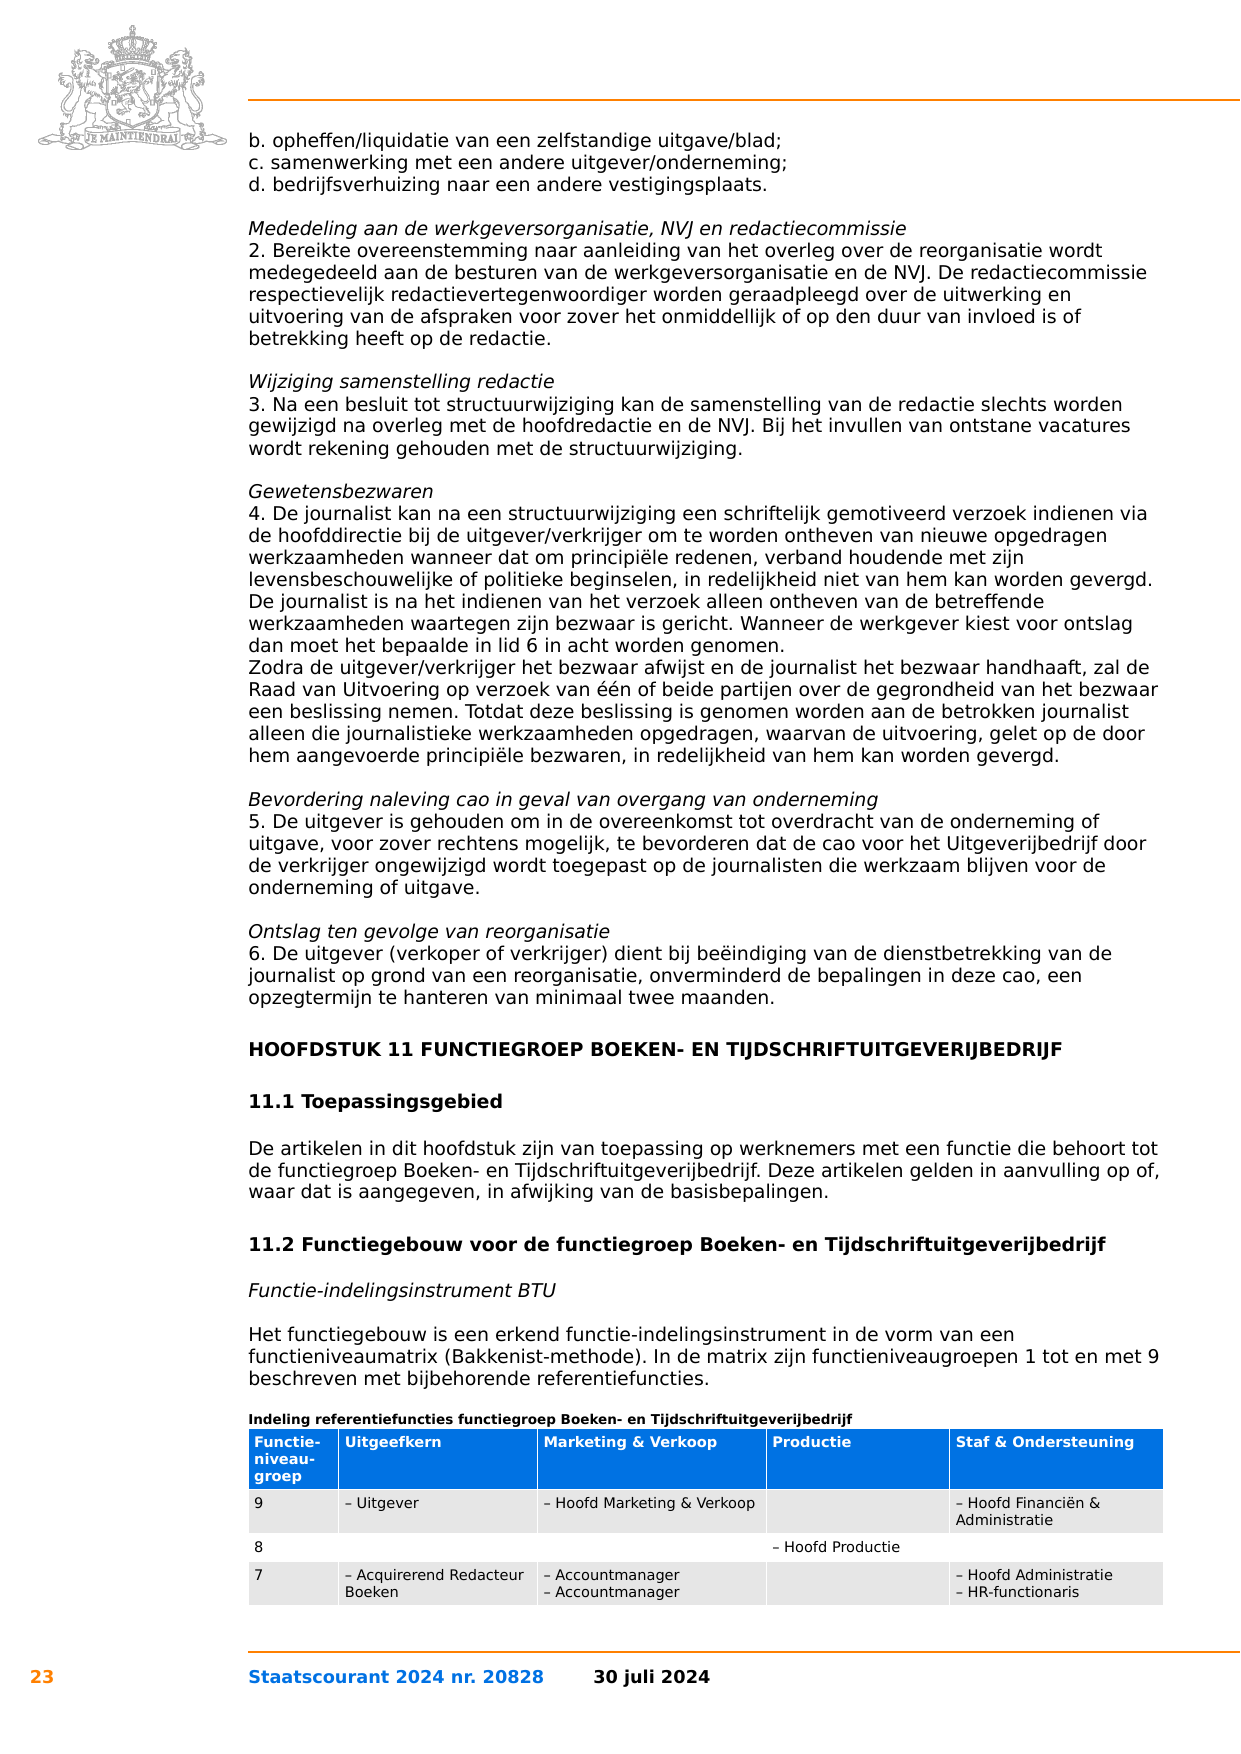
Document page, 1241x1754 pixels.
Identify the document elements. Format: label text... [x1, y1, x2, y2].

table_cell – Acquirerend Redacteur Boeken [339, 1562, 537, 1605]
text b. opheffen/liquidatie van een zelfstandige uitgave/blad; [248, 130, 1163, 152]
subtitle Ontslag ten gevolge van reorganisatie [248, 921, 1163, 943]
text Zodra de uitgever/verkrijger het bezwaar afwijst en de journalist het bezwaar handhaaft, zal de Raad van Uitvoering op verzoek van één of beide partijen over de gegrondheid van het bezwaar een beslissing nemen. Totdat deze beslissing is genomen worden aan de betrokken journalist alleen die journalistieke werkzaamheden opgedragen, waarvan de uitvoering, gelet op de door hem aangevoerde principiële bezwaren, in redelijkheid van hem kan worden gevergd. [248, 657, 1163, 767]
table_cell – Uitgever [339, 1490, 537, 1533]
table_cell [339, 1535, 537, 1561]
table_cell – Hoofd Financiën & Administratie [950, 1490, 1163, 1533]
table_cell [950, 1535, 1163, 1561]
table_cell [538, 1535, 766, 1561]
table_cell – Hoofd Administratie – HR-functionaris [950, 1562, 1163, 1605]
subtitle Mededeling aan de werkgeversorganisatie, NVJ en redactiecommissie [248, 218, 1163, 240]
text 3. Na een besluit tot structuurwijziging kan de samenstelling van de redactie slechts worden gewijzigd na overleg met de hoofdredactie en de NVJ. Bij het invullen van ontstane vacatures wordt rekening gehouden met de structuurwijziging. [248, 393, 1163, 459]
subtitle 11.2 Functiegebouw voor de functiegroep Boeken- en Tijdschriftuitgeverijbedrijf [248, 1233, 1163, 1255]
table_cell 8 [249, 1535, 338, 1561]
text c. samenwerking met een andere uitgever/onderneming; [248, 152, 1163, 174]
text De artikelen in dit hoofdstuk zijn van toepassing op werknemers met een functie die behoort tot de functiegroep Boeken- en Tijdschriftuitgeverijbedrijf. Deze artikelen gelden in aanvulling op of, waar dat is aangegeven, in afwijking van de basisbepalingen. [248, 1137, 1163, 1203]
text Het functiegebouw is een erkend functie-indelingsinstrument in de vorm van een functieniveaumatrix (Bakkenist-methode). In de matrix zijn functieniveaugroepen 1 tot en met 9 beschreven met bijbehorende referentiefuncties. [248, 1324, 1163, 1390]
subtitle Wijziging samenstelling redactie [248, 371, 1163, 393]
table_cell – Hoofd Productie [767, 1535, 949, 1561]
table_header Indeling referentiefuncties functiegroep Boeken- en Tijdschriftuitgeverijbedrijf [248, 1412, 1163, 1428]
text 2. Bereikte overeenstemming naar aanleiding van het overleg over de reorganisatie wordt medegedeeld aan de besturen van de werkgeversorganisatie en de NVJ. De redactiecommissie respectievelijk redactievertegenwoordiger worden geraadpleegd over de uitwerking en uitvoering van de afspraken voor zover het onmiddellijk of op den duur van invloed is of betrekking heeft op de redactie. [248, 240, 1163, 349]
text 5. De uitgever is gehouden om in de overeenkomst tot overdracht van de onderneming of uitgave, voor zover rechtens mogelijk, te bevorderen dat de cao voor het Uitgeverijbedrijf door de verkrijger ongewijzigd wordt toegepast op de journalisten die werkzaam blijven voor de onderneming of uitgave. [248, 811, 1163, 899]
subtitle Bevordering naleving cao in geval van overgang van onderneming [248, 789, 1163, 811]
table_cell 7 [249, 1562, 338, 1605]
table_cell Marketing & Verkoop [538, 1429, 766, 1489]
table_cell Uitgeefkern [339, 1429, 537, 1489]
text d. bedrijfsverhuizing naar een andere vestigingsplaats. [248, 174, 1163, 196]
text 6. De uitgever (verkoper of verkrijger) dient bij beëindiging van de dienstbetrekking van de journalist op grond van een reorganisatie, onverminderd de bepalingen in deze cao, een opzegtermijn te hanteren van minimaal twee maanden. [248, 943, 1163, 1008]
table_cell Staf & Ondersteuning [950, 1429, 1163, 1489]
table_cell [767, 1490, 949, 1533]
subtitle Gewetensbezwaren [248, 481, 1163, 503]
table_cell – Hoofd Marketing & Verkoop [538, 1490, 766, 1533]
subtitle HOOFDSTUK 11 FUNCTIEGROEP BOEKEN- EN TIJDSCHRIFTUITGEVERIJBEDRIJF [248, 1038, 1163, 1061]
picture [38, 25, 227, 150]
table_cell – Accountmanager – Accountmanager [538, 1562, 766, 1605]
table_cell Functie-niveau- groep [249, 1429, 338, 1489]
subtitle 11.1 Toepassingsgebied [248, 1091, 1163, 1112]
text De journalist is na het indienen van het verzoek alleen ontheven van de betreffende werkzaamheden waartegen zijn bezwaar is gericht. Wanneer de werkgever kiest voor ontslag dan moet het bepaalde in lid 6 in acht worden genomen. [248, 591, 1163, 657]
text 4. De journalist kan na een structuurwijziging een schriftelijk gemotiveerd verzoek indienen via de hoofddirectie bij de uitgever/verkrijger om te worden ontheven van nieuwe opgedragen werkzaamheden wanneer dat om principiële redenen, verband houdende met zijn levensbeschouwelijke of politieke beginselen, in redelijkheid niet van hem kan worden gevergd. [248, 503, 1163, 591]
table_cell 9 [249, 1490, 338, 1533]
table_cell Productie [767, 1429, 949, 1489]
table_cell [767, 1562, 949, 1605]
subtitle Functie-indelingsinstrument BTU [248, 1280, 1163, 1302]
